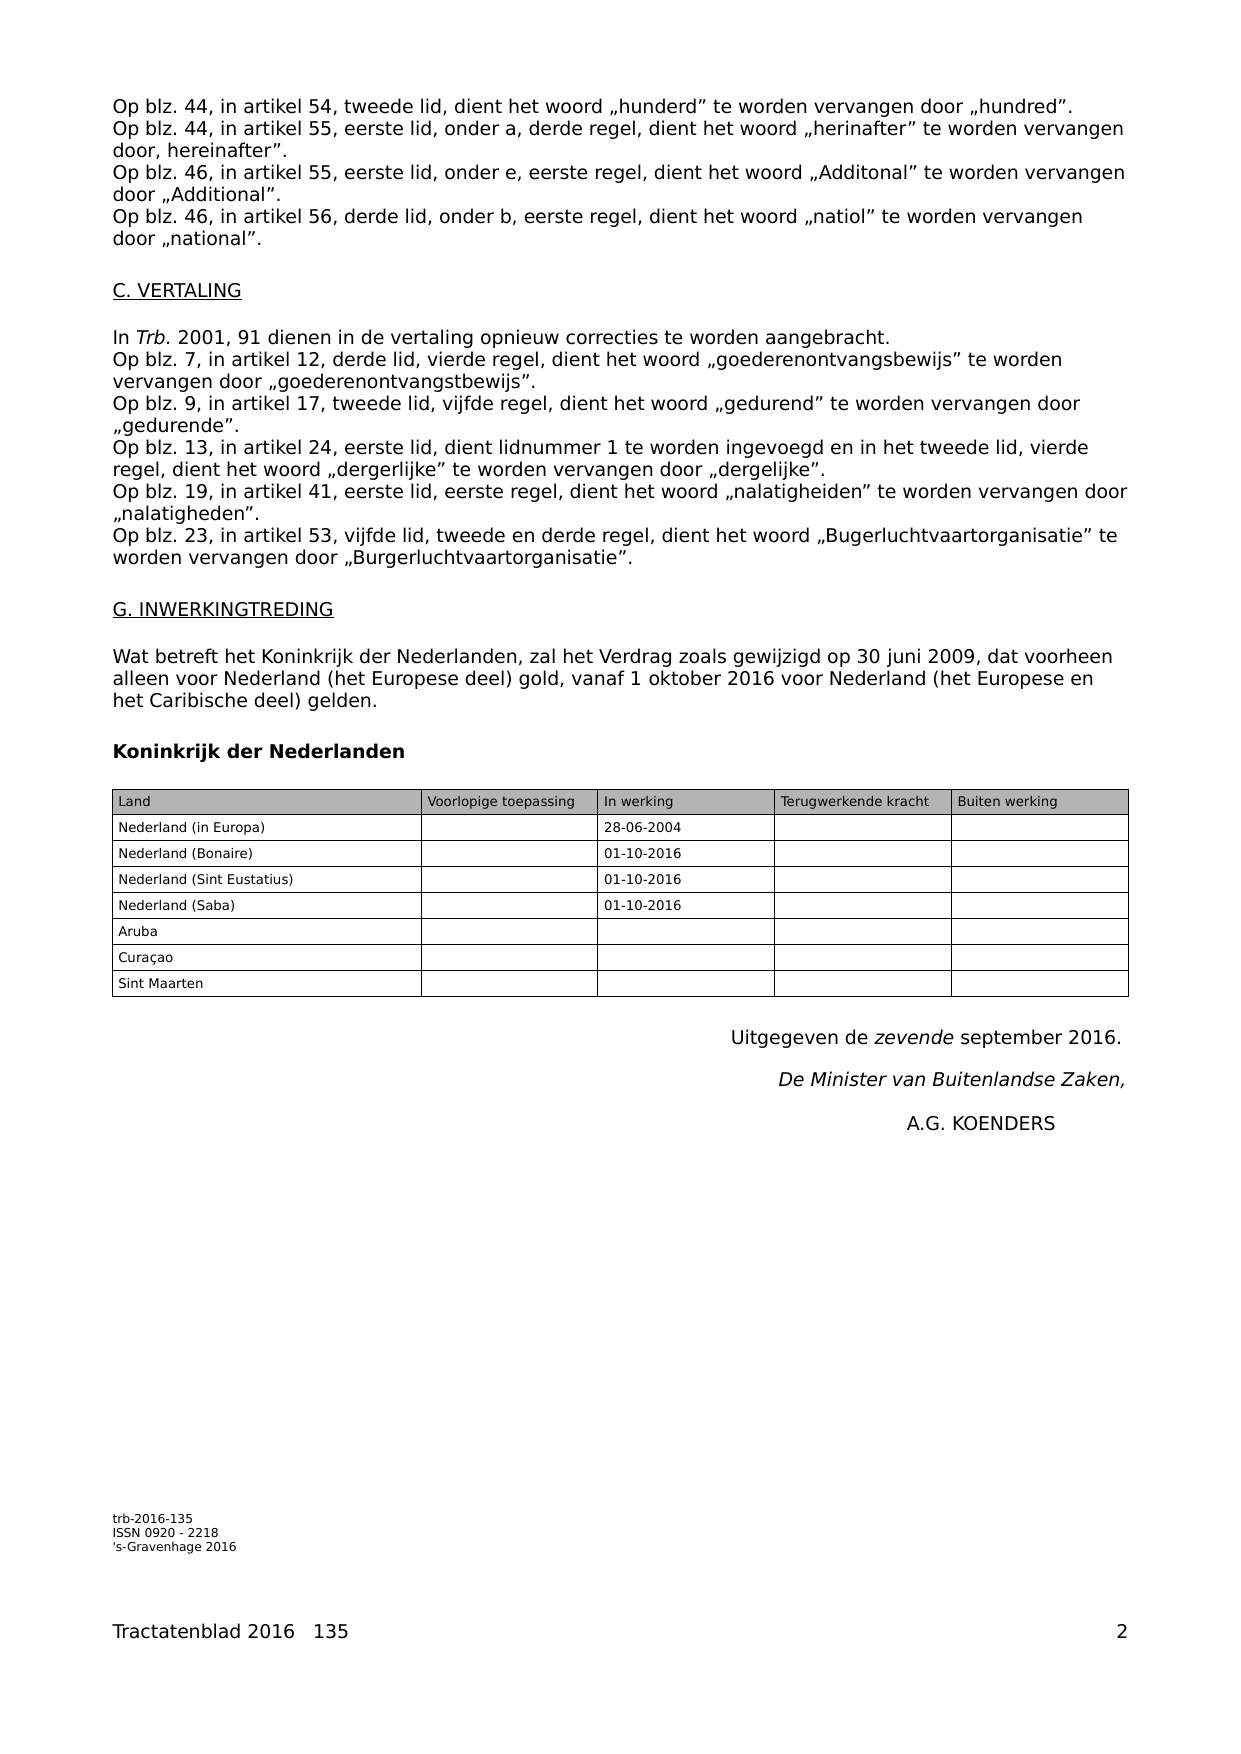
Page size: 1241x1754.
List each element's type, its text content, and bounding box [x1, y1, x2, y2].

text Op blz. 7, in artikel 12, derde lid, vierde regel, dient het woord „goederenontvangsbewijs” te worden vervangen door „goederenontvangstbewijs”. [112, 349, 1128, 393]
table_cell [422, 945, 597, 970]
table_cell [952, 841, 1128, 866]
table_cell [422, 919, 597, 944]
subtitle Koninkrijk der Nederlanden [112, 741, 1128, 763]
text Op blz. 46, in artikel 56, derde lid, onder b, eerste regel, dient het woord „natiol” te worden vervangen door „national”. [112, 206, 1128, 250]
table_cell [598, 945, 774, 970]
table_cell [952, 971, 1128, 996]
table_cell [952, 893, 1128, 918]
table_cell [598, 971, 774, 996]
table_cell [422, 841, 597, 866]
text Op blz. 9, in artikel 17, tweede lid, vijfde regel, dient het woord „gedurend” te worden vervangen door „gedurende”. [112, 393, 1128, 437]
table_header Terugwerkende kracht [775, 790, 951, 814]
table_cell [422, 971, 597, 996]
text Op blz. 19, in artikel 41, eerste lid, eerste regel, dient het woord „nalatigheiden” te worden vervangen door „nalatigheden”. [112, 481, 1128, 524]
table_cell Sint Maarten [113, 971, 421, 996]
text Op blz. 44, in artikel 54, tweede lid, dient het woord „hunderd” te worden vervangen door „hundred”. [112, 96, 1128, 118]
table_cell Curaçao [113, 945, 421, 970]
table_cell [422, 893, 597, 918]
text Op blz. 46, in artikel 55, eerste lid, onder e, eerste regel, dient het woord „Additonal” te worden vervangen door „Additional”. [112, 162, 1128, 206]
table_cell 01-10-2016 [598, 841, 774, 866]
table_cell Nederland (Saba) [113, 893, 421, 918]
table_cell [952, 945, 1128, 970]
table_cell [422, 815, 597, 840]
table_cell Aruba [113, 919, 421, 944]
table_cell [598, 919, 774, 944]
text Op blz. 13, in artikel 24, eerste lid, dient lidnummer 1 te worden ingevoegd en in het tweede lid, vierde regel, dient het woord „dergerlijke” te worden vervangen door „dergelijke”. [112, 437, 1128, 481]
table_header In werking [598, 790, 774, 814]
table_cell Nederland (Bonaire) [113, 841, 421, 866]
text trb-2016-135 [112, 1512, 346, 1526]
table_cell [775, 945, 951, 970]
subtitle G. INWERKINGTREDING [112, 598, 1128, 621]
table_cell [422, 867, 597, 892]
text Wat betreft het Koninkrijk der Nederlanden, zal het Verdrag zoals gewijzigd op 30 juni 2009, dat voorheen alleen voor Nederland (het Europese deel) gold, vanaf 1 oktober 2016 voor Nederland (het Europese en het Caribische deel) gelden. [112, 646, 1128, 711]
subtitle C. VERTALING [112, 280, 1128, 302]
text De Minister van Buitenlandse Zaken, A.G. KOENDERS [112, 1069, 1128, 1135]
table_cell [775, 815, 951, 840]
table_cell [952, 867, 1128, 892]
table_header Voorlopige toepassing [422, 790, 597, 814]
text Op blz. 23, in artikel 53, vijfde lid, tweede en derde regel, dient het woord „Bugerluchtvaartorganisatie” te worden vervangen door „Burgerluchtvaartorganisatie”. [112, 524, 1128, 568]
table_cell 01-10-2016 [598, 893, 774, 918]
table_cell [952, 919, 1128, 944]
table_cell Nederland (in Europa) [113, 815, 421, 840]
text ISSN 0920 - 2218 [112, 1526, 346, 1540]
table_cell [775, 919, 951, 944]
text Op blz. 44, in artikel 55, eerste lid, onder a, derde regel, dient het woord „herinafter” te worden vervangen door, hereinafter”. [112, 118, 1128, 162]
table_cell [775, 841, 951, 866]
table_header Land [113, 790, 421, 814]
table_cell [775, 867, 951, 892]
table_cell Nederland (Sint Eustatius) [113, 867, 421, 892]
table_cell 28-06-2004 [598, 815, 774, 840]
text In Trb. 2001, 91 dienen in de vertaling opnieuw correcties te worden aangebracht. [112, 327, 1128, 349]
text Uitgegeven de zevende september 2016. [112, 1027, 1128, 1049]
table_cell 01-10-2016 [598, 867, 774, 892]
table_cell [775, 893, 951, 918]
table_header Buiten werking [952, 790, 1128, 814]
text 's-Gravenhage 2016 [112, 1540, 346, 1554]
table_cell [775, 971, 951, 996]
table_cell [952, 815, 1128, 840]
